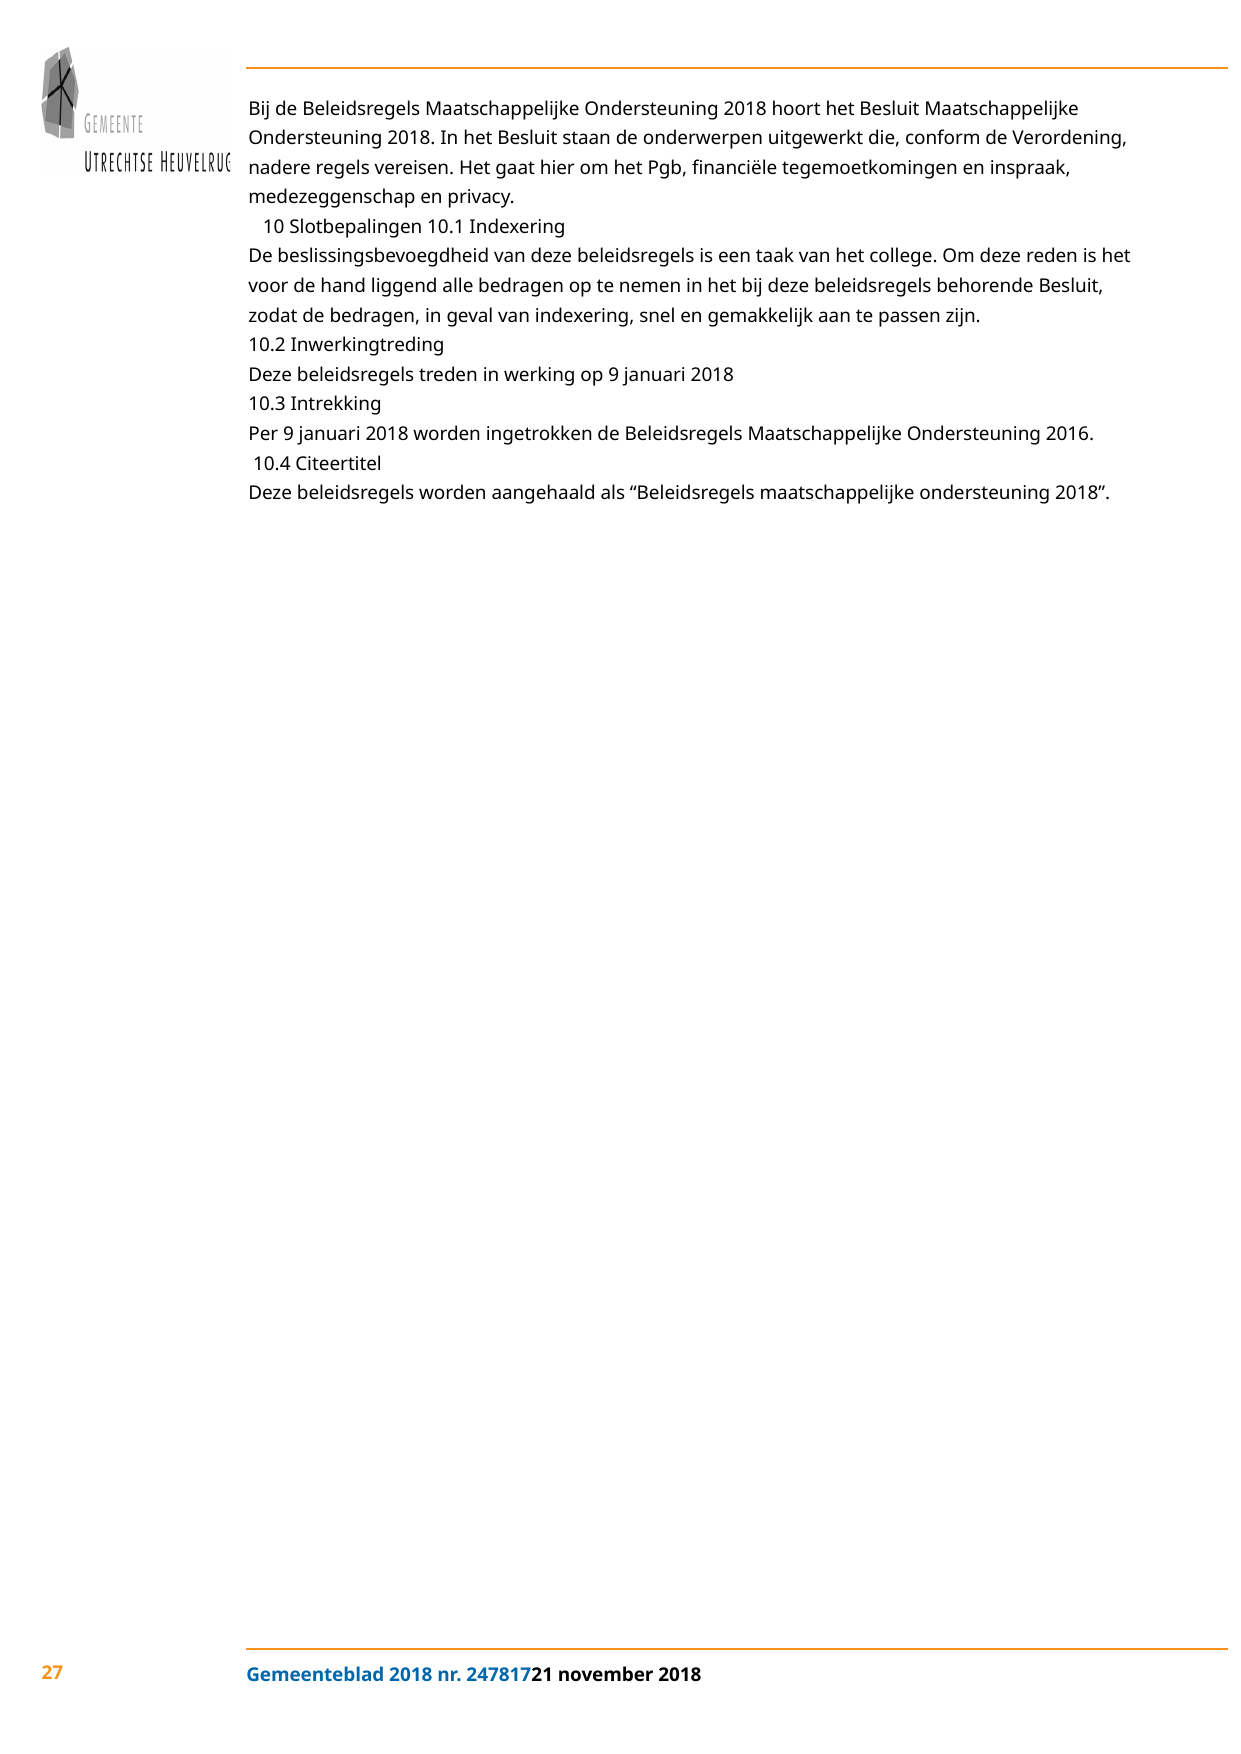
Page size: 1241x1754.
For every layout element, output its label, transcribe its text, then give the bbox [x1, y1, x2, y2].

text 10.4 Citeertitel [248, 450, 1152, 476]
text 10 Slotbepalingen 10.1 Indexering [248, 213, 1152, 239]
text Bij de Beleidsregels Maatschappelijke Ondersteuning 2018 hoort het Besluit Maatschappelijke Ondersteuning 2018. In het Besluit staan de onderwerpen uitgewerkt die, conform de Verordening, nadere regels vereisen. Het gaat hier om het Pgb, financiële tegemoetkomingen en inspraak, medezeggenschap en privacy. [248, 95, 1152, 209]
text 10.3 Intrekking [248, 391, 1152, 416]
text Deze beleidsregels worden aangehaald als “Beleidsregels maatschappelijke ondersteuning 2018”. [248, 479, 1152, 505]
text 10.2 Inwerkingtreding [248, 331, 1152, 357]
text De beslissingsbevoegdheid van deze beleidsregels is een taak van het college. Om deze reden is het voor de hand liggend alle bedragen op te nemen in het bij deze beleidsregels behorende Besluit, zodat de bedragen, in geval van indexering, snel en gemakkelijk aan te passen zijn. [248, 243, 1152, 328]
text Deze beleidsregels treden in werking op 9 januari 2018 [248, 361, 1152, 387]
picture [41, 47, 231, 172]
text Per 9 januari 2018 worden ingetrokken de Beleidsregels Maatschappelijke Ondersteuning 2016. [248, 420, 1152, 446]
